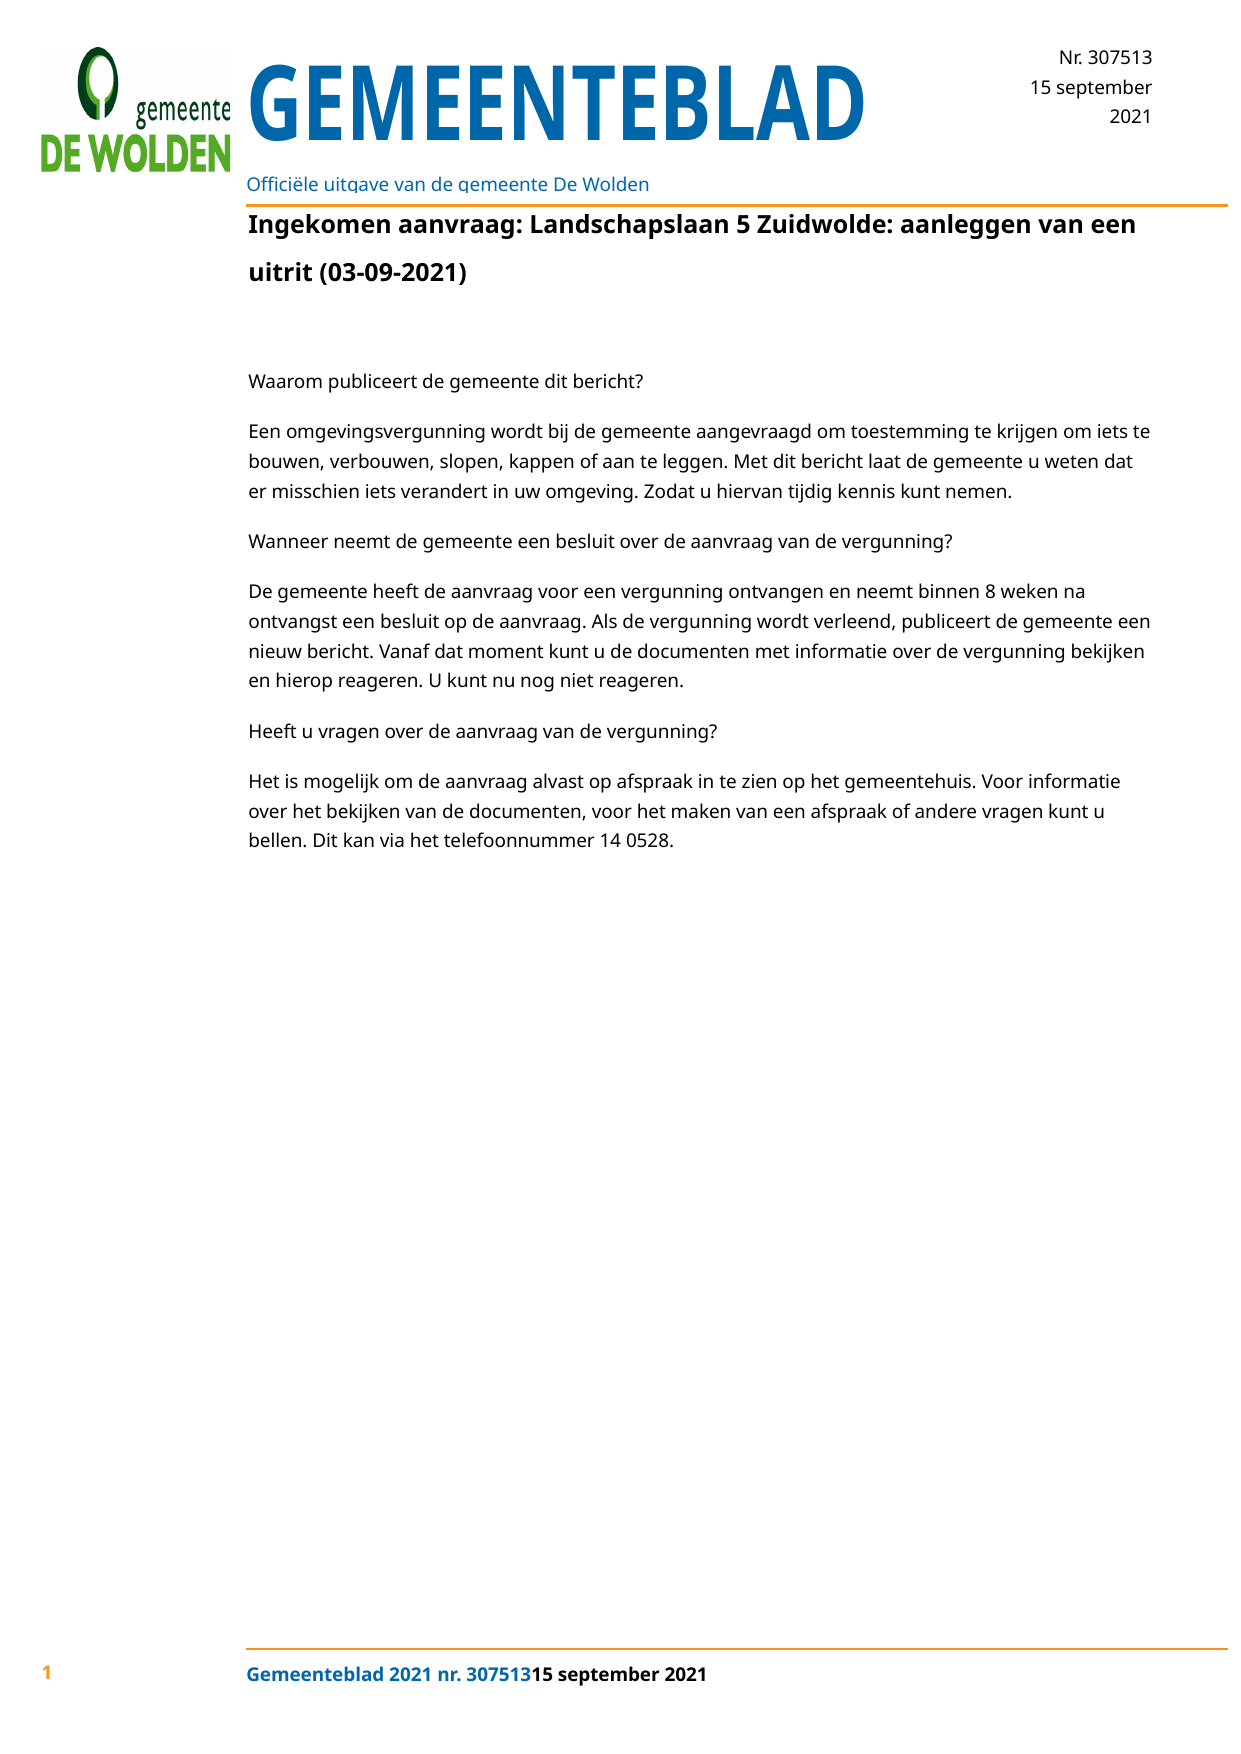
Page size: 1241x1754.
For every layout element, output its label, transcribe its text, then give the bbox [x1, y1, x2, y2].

text Waarom publiceert de gemeente dit bericht? [248, 368, 1152, 394]
text Ingekomen aanvraag: Landschapslaan 5 Zuidwolde: aanleggen van een uitrit (03-09-2021) [248, 207, 1152, 288]
text Het is mogelijk om de aanvraag alvast op afspraak in te zien op het gemeentehuis. Voor informatie over het bekijken van de documenten, voor het maken van een afspraak of andere vragen kunt u bellen. Dit kan via het telefoonnummer 14 0528. [248, 768, 1152, 853]
text Wanneer neemt de gemeente een besluit over de aanvraag van de vergunning? [248, 528, 1152, 554]
picture [41, 47, 231, 172]
text De gemeente heeft de aanvraag voor een vergunning ontvangen en neemt binnen 8 weken na ontvangst een besluit op de aanvraag. Als de vergunning wordt verleend, publiceert de gemeente een nieuw bericht. Vanaf dat moment kunt u de documenten met informatie over de vergunning bekijken en hierop reageren. U kunt nu nog niet reageren. [248, 579, 1152, 693]
text Heeft u vragen over de aanvraag van de vergunning? [248, 718, 1152, 744]
text Een omgevingsvergunning wordt bij de gemeente aangevraagd om toestemming te krijgen om iets te bouwen, verbouwen, slopen, kappen of aan te leggen. Met dit bericht laat de gemeente u weten dat er misschien iets verandert in uw omgeving. Zodat u hiervan tijdig kennis kunt nemen. [248, 419, 1152, 504]
